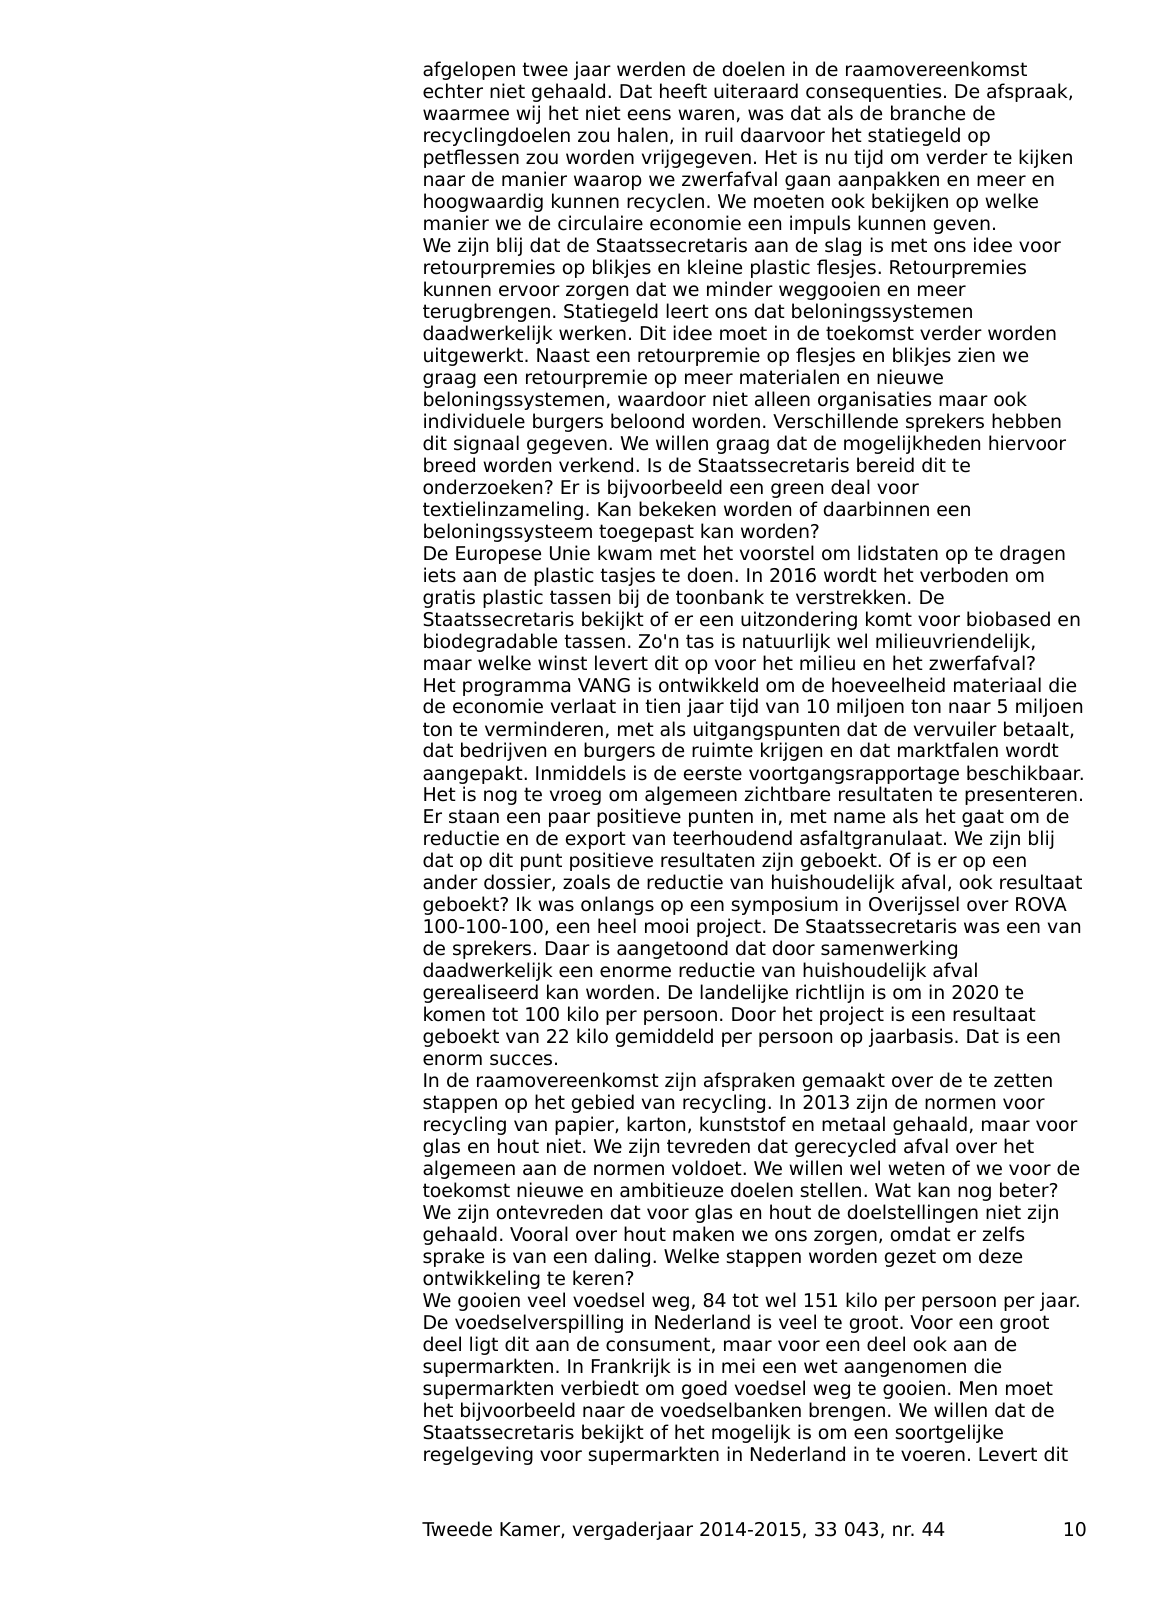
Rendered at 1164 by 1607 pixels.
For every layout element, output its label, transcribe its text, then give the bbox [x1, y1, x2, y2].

text afgelopen twee jaar werden de doelen in de raamovereenkomst echter niet gehaald. Dat heeft uiteraard consequenties. De afspraak, waarmee wij het niet eens waren, was dat als de branche de recyclingdoelen zou halen, in ruil daarvoor het statiegeld op petflessen zou worden vrijgegeven. Het is nu tijd om verder te kijken naar de manier waarop we zwerfafval gaan aanpakken en meer en hoogwaardig kunnen recyclen. We moeten ook bekijken op welke manier we de circulaire economie een impuls kunnen geven. [422, 59, 1087, 235]
text We zijn blij dat de Staatssecretaris aan de slag is met ons idee voor retourpremies op blikjes en kleine plastic flesjes. Retourpremies kunnen ervoor zorgen dat we minder weggooien en meer terugbrengen. Statiegeld leert ons dat beloningssystemen daadwerkelijk werken. Dit idee moet in de toekomst verder worden uitgewerkt. Naast een retourpremie op flesjes en blikjes zien we graag een retourpremie op meer materialen en nieuwe beloningssystemen, waardoor niet alleen organisaties maar ook individuele burgers beloond worden. Verschillende sprekers hebben dit signaal gegeven. We willen graag dat de mogelijkheden hiervoor breed worden verkend. Is de Staatssecretaris bereid dit te onderzoeken? Er is bijvoorbeeld een green deal voor textielinzameling. Kan bekeken worden of daarbinnen een beloningssysteem toegepast kan worden? [422, 235, 1087, 543]
text In de raamovereenkomst zijn afspraken gemaakt over de te zetten stappen op het gebied van recycling. In 2013 zijn de normen voor recycling van papier, karton, kunststof en metaal gehaald, maar voor glas en hout niet. We zijn tevreden dat gerecycled afval over het algemeen aan de normen voldoet. We willen wel weten of we voor de toekomst nieuwe en ambitieuze doelen stellen. Wat kan nog beter? We zijn ontevreden dat voor glas en hout de doelstellingen niet zijn gehaald. Vooral over hout maken we ons zorgen, omdat er zelfs sprake is van een daling. Welke stappen worden gezet om deze ontwikkeling te keren? [422, 1070, 1087, 1290]
text Het programma VANG is ontwikkeld om de hoeveelheid materiaal die de economie verlaat in tien jaar tijd van 10 miljoen ton naar 5 miljoen ton te verminderen, met als uitgangspunten dat de vervuiler betaalt, dat bedrijven en burgers de ruimte krijgen en dat marktfalen wordt aangepakt. Inmiddels is de eerste voortgangsrapportage beschikbaar. Het is nog te vroeg om algemeen zichtbare resultaten te presenteren. Er staan een paar positieve punten in, met name als het gaat om de reductie en de export van teerhoudend asfaltgranulaat. We zijn blij dat op dit punt positieve resultaten zijn geboekt. Of is er op een ander dossier, zoals de reductie van huishoudelijk afval, ook resultaat geboekt? Ik was onlangs op een symposium in Overijssel over ROVA 100-100-100, een heel mooi project. De Staatssecretaris was een van de sprekers. Daar is aangetoond dat door samenwerking daadwerkelijk een enorme reductie van huishoudelijk afval gerealiseerd kan worden. De landelijke richtlijn is om in 2020 te komen tot 100 kilo per persoon. Door het project is een resultaat geboekt van 22 kilo gemiddeld per persoon op jaarbasis. Dat is een enorm succes. [422, 674, 1087, 1070]
text We gooien veel voedsel weg, 84 tot wel 151 kilo per persoon per jaar. De voedselverspilling in Nederland is veel te groot. Voor een groot deel ligt dit aan de consument, maar voor een deel ook aan de supermarkten. In Frankrijk is in mei een wet aangenomen die supermarkten verbiedt om goed voedsel weg te gooien. Men moet het bijvoorbeeld naar de voedselbanken brengen. We willen dat de Staatssecretaris bekijkt of het mogelijk is om een soortgelijke regelgeving voor supermarkten in Nederland in te voeren. Levert dit [422, 1290, 1087, 1466]
text De Europese Unie kwam met het voorstel om lidstaten op te dragen iets aan de plastic tasjes te doen. In 2016 wordt het verboden om gratis plastic tassen bij de toonbank te verstrekken. De Staatssecretaris bekijkt of er een uitzondering komt voor biobased en biodegradable tassen. Zo'n tas is natuurlijk wel milieuvriendelijk, maar welke winst levert dit op voor het milieu en het zwerfafval? [422, 543, 1087, 674]
